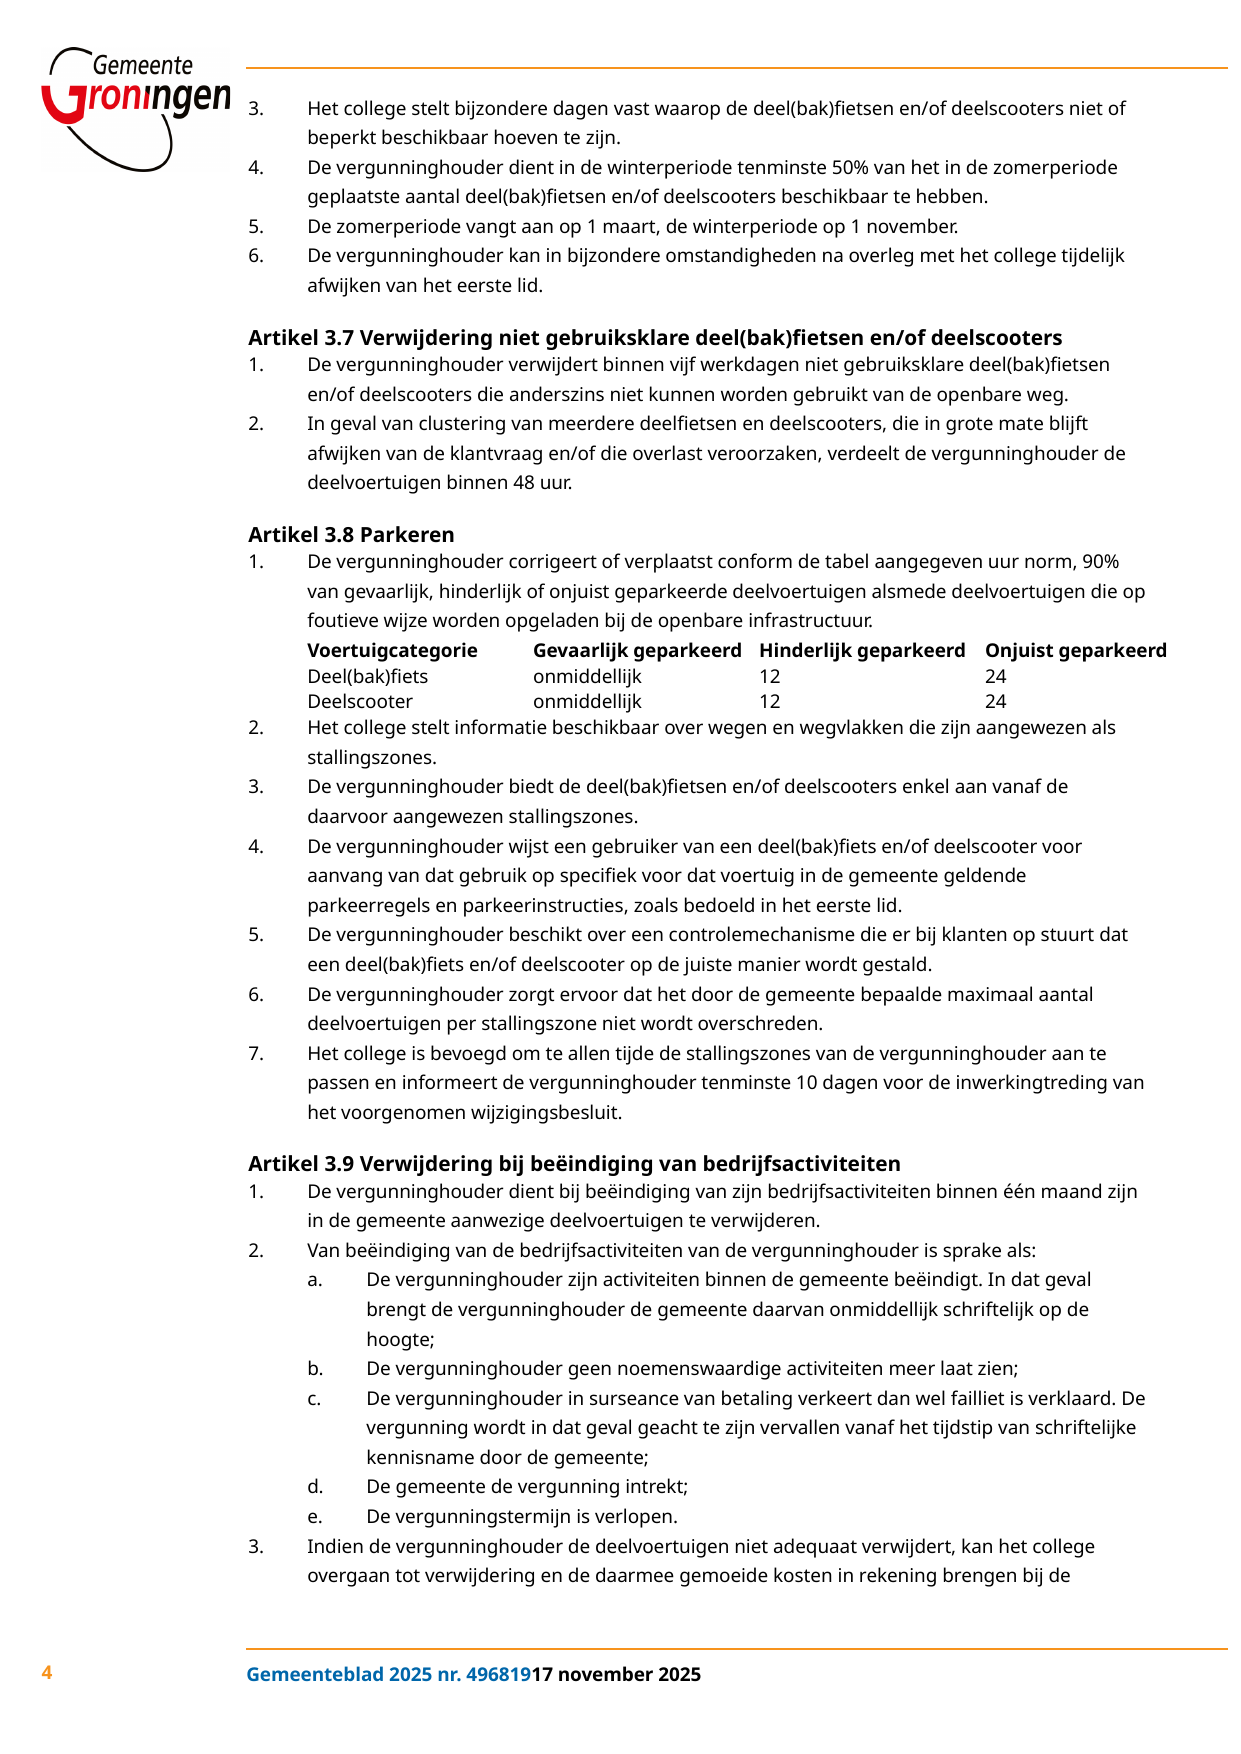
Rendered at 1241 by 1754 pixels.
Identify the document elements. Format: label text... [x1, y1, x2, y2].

list De zomerperiode vangt aan op 1 maart, de winterperiode op 1 november. [248, 213, 1152, 239]
table_header Voertuigcategorie [307, 637, 533, 663]
table_cell Deelscooter [307, 689, 533, 714]
list Het college is bevoegd om te allen tijde de stallingszones van de vergunninghouder aan te passen en informeert de vergunninghouder tenminste 10 dagen voor de inwerkingtreding van het voorgenomen wijzigingsbesluit. [248, 1040, 1152, 1125]
table_header Hinderlijk geparkeerd [759, 637, 985, 663]
list De vergunninghouder zorgt ervoor dat het door de gemeente bepaalde maximaal aantal deelvoertuigen per stallingszone niet wordt overschreden. [248, 981, 1152, 1036]
list De vergunningstermijn is verlopen. [307, 1503, 1152, 1529]
list De gemeente de vergunning intrekt; [307, 1474, 1152, 1499]
table_cell Deel(bak)fiets [307, 663, 533, 689]
table_cell 24 [985, 689, 1211, 714]
list De vergunninghouder verwijdert binnen vijf werkdagen niet gebruiksklare deel(bak)fietsen en/of deelscooters die anderszins niet kunnen worden gebruikt van de openbare weg. [248, 351, 1152, 406]
table_cell onmiddellijk [533, 663, 759, 689]
list De vergunninghouder in surseance van betaling verkeert dan wel failliet is verklaard. De vergunning wordt in dat geval geacht te zijn vervallen vanaf het tijdstip van schriftelijke kennisname door de gemeente; [307, 1385, 1152, 1470]
list De vergunninghouder corrigeert of verplaatst conform de tabel aangegeven uur norm, 90% van gevaarlijk, hinderlijk of onjuist geparkeerde deelvoertuigen alsmede deelvoertuigen die op foutieve wijze worden opgeladen bij de openbare infrastructuur. [248, 548, 1152, 633]
text Artikel 3.9 Verwijdering bij beëindiging van bedrijfsactiviteiten [248, 1149, 1152, 1178]
table_cell 12 [759, 663, 985, 689]
list Van beëindiging van de bedrijfsactiviteiten van de vergunninghouder is sprake als: [248, 1237, 1152, 1263]
text Artikel 3.8 Parkeren [248, 520, 1152, 548]
list De vergunninghouder dient in de winterperiode tenminste 50% van het in de zomerperiode geplaatste aantal deel(bak)fietsen en/of deelscooters beschikbaar te hebben. [248, 154, 1152, 209]
list De vergunninghouder biedt de deel(bak)fietsen en/of deelscooters enkel aan vanaf de daarvoor aangewezen stallingszones. [248, 774, 1152, 829]
list De vergunninghouder wijst een gebruiker van een deel(bak)fiets en/of deelscooter voor aanvang van dat gebruik op specifiek voor dat voertuig in de gemeente geldende parkeerregels en parkeerinstructies, zoals bedoeld in het eerste lid. [248, 833, 1152, 918]
table_header Gevaarlijk geparkeerd [533, 637, 759, 663]
table_header Onjuist geparkeerd [985, 637, 1211, 663]
table_cell 12 [759, 689, 985, 714]
list Indien de vergunninghouder de deelvoertuigen niet adequaat verwijdert, kan het college overgaan tot verwijdering en de daarmee gemoeide kosten in rekening brengen bij de [248, 1533, 1152, 1588]
list De vergunninghouder dient bij beëindiging van zijn bedrijfsactiviteiten binnen één maand zijn in de gemeente aanwezige deelvoertuigen te verwijderen. [248, 1178, 1152, 1233]
list Het college stelt bijzondere dagen vast waarop de deel(bak)fietsen en/of deelscooters niet of beperkt beschikbaar hoeven te zijn. [248, 95, 1152, 150]
list De vergunninghouder kan in bijzondere omstandigheden na overleg met het college tijdelijk afwijken van het eerste lid. [248, 243, 1152, 298]
table_cell onmiddellijk [533, 689, 759, 714]
list De vergunninghouder geen noemenswaardige activiteiten meer laat zien; [307, 1355, 1152, 1381]
list De vergunninghouder beschikt over een controlemechanisme die er bij klanten op stuurt dat een deel(bak)fiets en/of deelscooter op de juiste manier wordt gestald. [248, 922, 1152, 977]
text Artikel 3.7 Verwijdering niet gebruiksklare deel(bak)fietsen en/of deelscooters [248, 323, 1152, 351]
picture [41, 47, 231, 172]
list Het college stelt informatie beschikbaar over wegen en wegvlakken die zijn aangewezen als stallingszones. [248, 714, 1152, 770]
list In geval van clustering van meerdere deelfietsen en deelscooters, die in grote mate blijft afwijken van de klantvraag en/of die overlast veroorzaken, verdeelt de vergunninghouder de deelvoertuigen binnen 48 uur. [248, 410, 1152, 495]
table_cell 24 [985, 663, 1211, 689]
list De vergunninghouder zijn activiteiten binnen de gemeente beëindigt. In dat geval brengt de vergunninghouder de gemeente daarvan onmiddellijk schriftelijk op de hoogte; [307, 1267, 1152, 1352]
